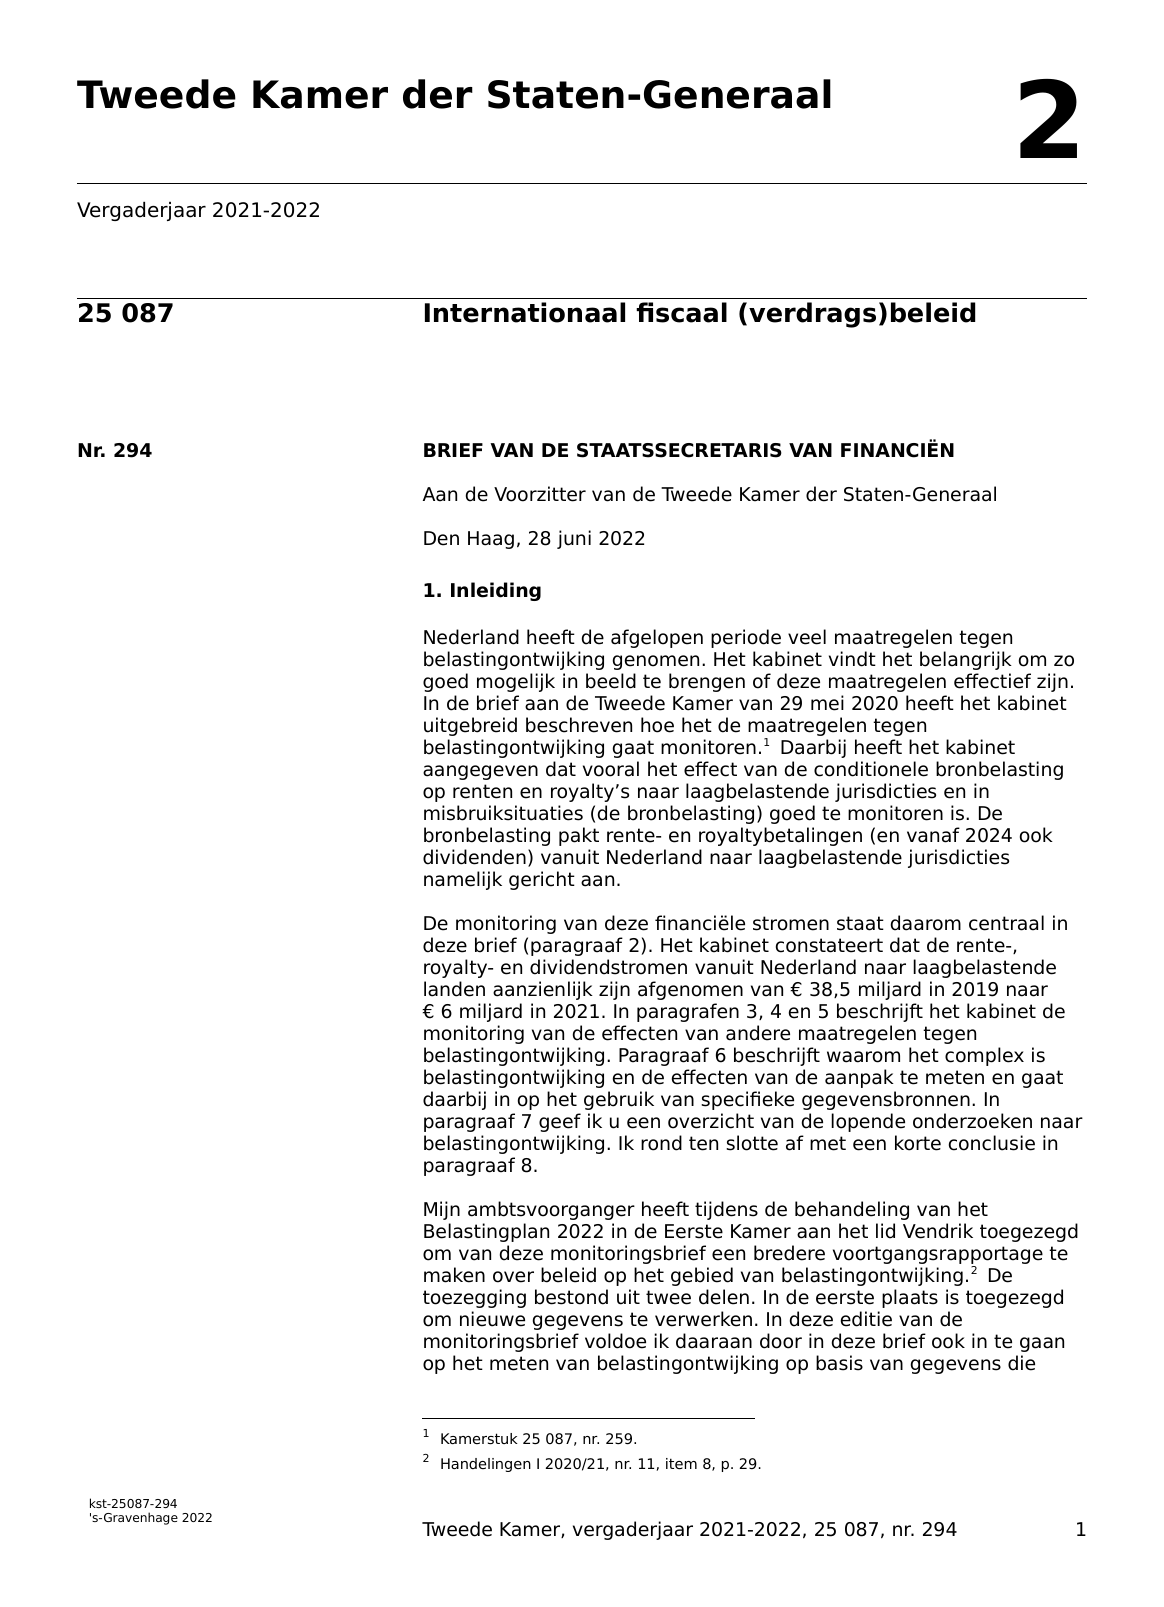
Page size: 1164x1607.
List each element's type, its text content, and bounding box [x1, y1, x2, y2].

subtitle Nr. 294 BRIEF VAN DE STAATSSECRETARIS VAN FINANCIËN [77, 440, 1087, 462]
subtitle 25 087 Internationaal fiscaal (verdrags)beleid [77, 299, 1087, 329]
text Mijn ambtsvoorganger heeft tijdens de behandeling van het Belastingplan 2022 in de Eerste Kamer aan het lid Vendrik toegezegd om van deze monitoringsbrief een bredere voortgangsrapportage te maken over beleid op het gebied van belastingontwijking. De toezegging bestond uit twee delen. In de eerste plaats is toegezegd om nieuwe gegevens te verwerken. In deze editie van de monitoringsbrief voldoe ik daaraan door in deze brief ook in te gaan op het meten van belastingontwijking op basis van gegevens die [422, 1199, 1087, 1375]
text Nederland heeft de afgelopen periode veel maatregelen tegen belastingontwijking genomen. Het kabinet vindt het belangrijk om zo goed mogelijk in beeld te brengen of deze maatregelen effectief zijn. In de brief aan de Tweede Kamer van 29 mei 2020 heeft het kabinet uitgebreid beschreven hoe het de maatregelen tegen belastingontwijking gaat monitoren. Daarbij heeft het kabinet aangegeven dat vooral het effect van de conditionele bronbelasting op renten en royalty’s naar laagbelastende jurisdicties en in misbruiksituaties (de bronbelasting) goed te monitoren is. De bronbelasting pakt rente- en royaltybetalingen (en vanaf 2024 ook dividenden) vanuit Nederland naar laagbelastende jurisdicties namelijk gericht aan. [422, 627, 1087, 891]
text kst-25087-294 [88, 1497, 323, 1511]
subtitle 1. Inleiding [422, 580, 1087, 602]
text 's-Gravenhage 2022 [88, 1511, 323, 1525]
table_header 2 [886, 59, 1087, 183]
table_cell Vergaderjaar 2021-2022 [77, 184, 1087, 298]
text Den Haag, 28 juni 2022 [422, 528, 1087, 550]
table_header Tweede Kamer der Staten-Generaal [77, 59, 886, 183]
text Aan de Voorzitter van de Tweede Kamer der Staten-Generaal [422, 484, 1087, 506]
text Handelingen I 2020/21, nr. 11, item 8, p. 29. [422, 1452, 1087, 1474]
text De monitoring van deze financiële stromen staat daarom centraal in deze brief (paragraaf 2). Het kabinet constateert dat de rente-, royalty- en dividendstromen vanuit Nederland naar laagbelastende landen aanzienlijk zijn afgenomen van € 38,5 miljard in 2019 naar € 6 miljard in 2021. In paragrafen 3, 4 en 5 beschrijft het kabinet de monitoring van de effecten van andere maatregelen tegen belastingontwijking. Paragraaf 6 beschrijft waarom het complex is belastingontwijking en de effecten van de aanpak te meten en gaat daarbij in op het gebruik van specifieke gegevensbronnen. In paragraaf 7 geef ik u een overzicht van de lopende onderzoeken naar belastingontwijking. Ik rond ten slotte af met een korte conclusie in paragraaf 8. [422, 913, 1087, 1177]
text Kamerstuk 25 087, nr. 259. [422, 1427, 1087, 1449]
